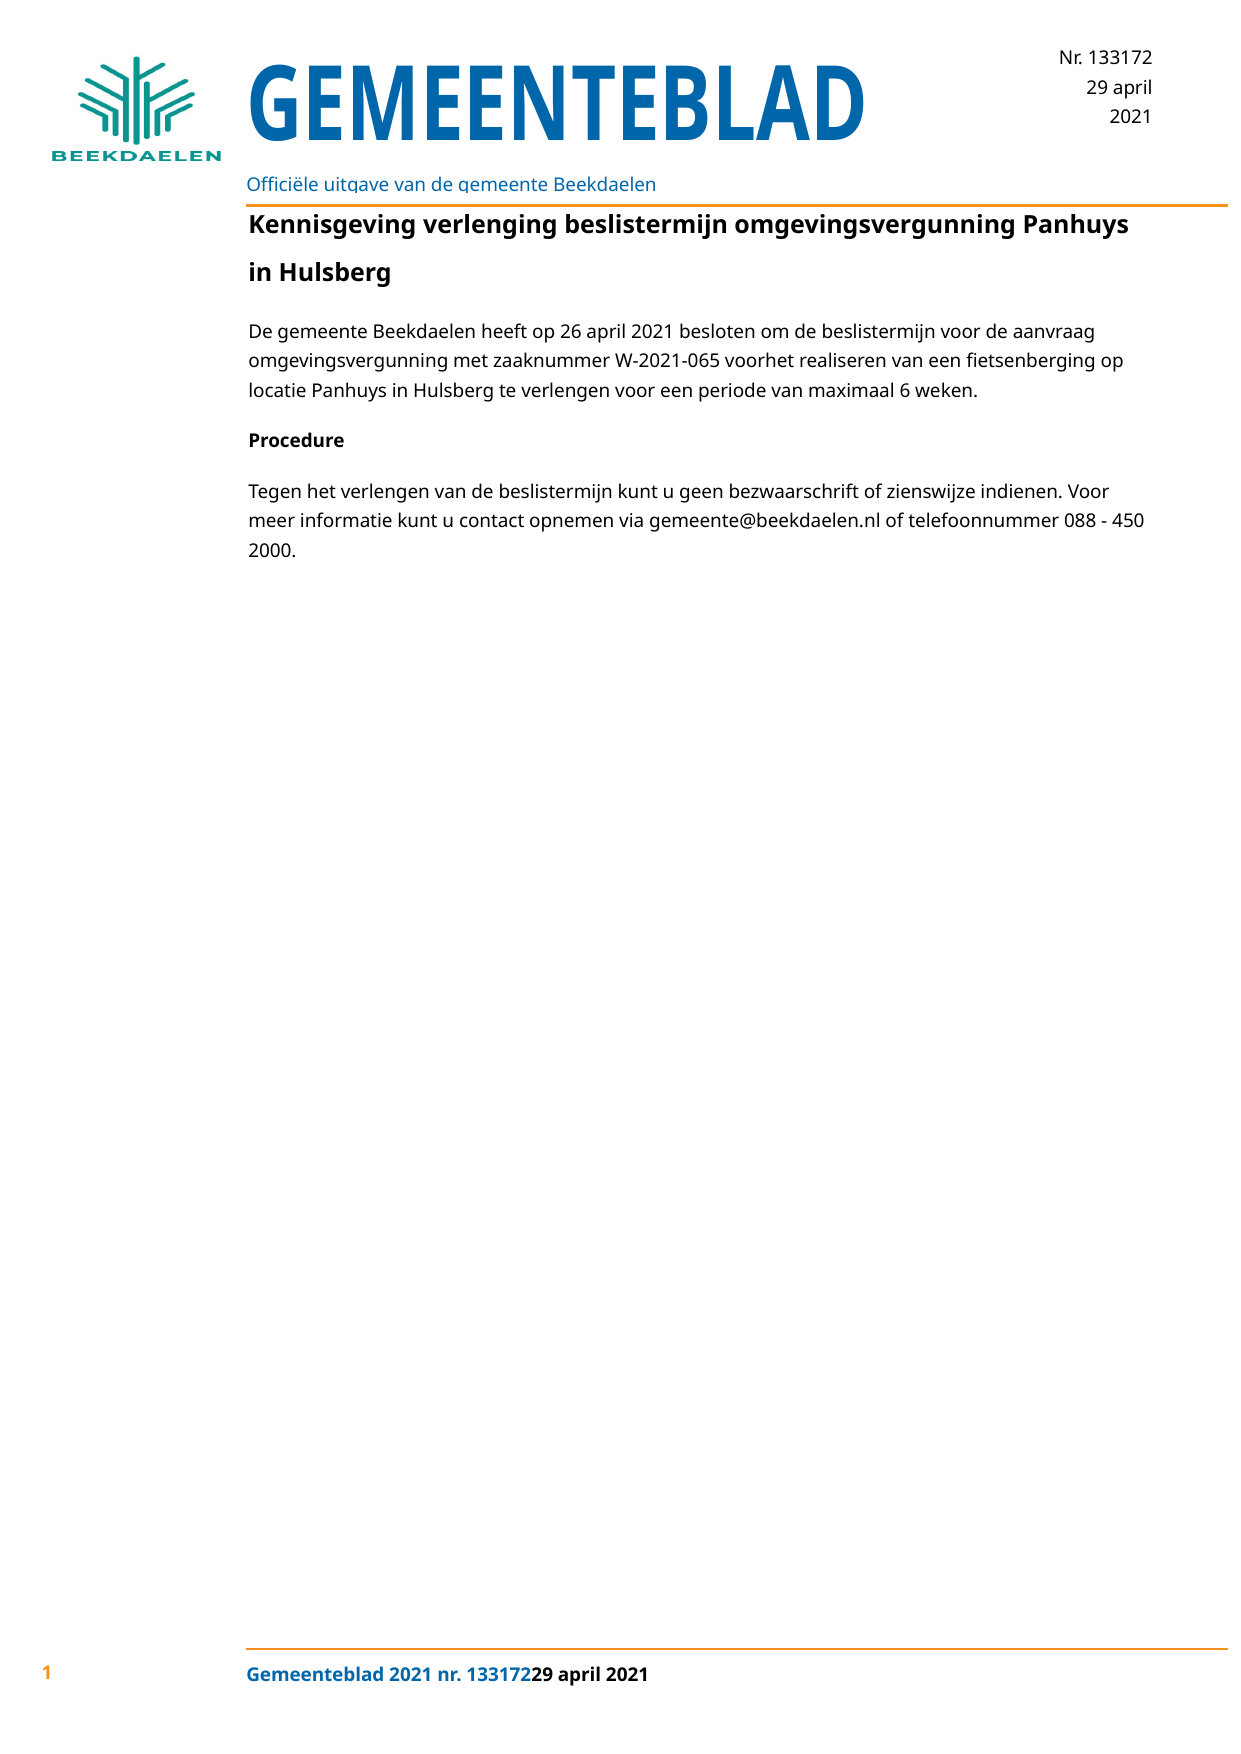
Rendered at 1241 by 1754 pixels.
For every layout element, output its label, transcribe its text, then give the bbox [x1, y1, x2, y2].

text De gemeente Beekdaelen heeft op 26 april 2021 besloten om de beslistermijn voor de aanvraag omgevingsvergunning met zaaknummer W-2021-065 voorhet realiseren van een fietsenberging op locatie Panhuys in Hulsberg te verlengen voor een periode van maximaal 6 weken. [248, 318, 1152, 403]
text Tegen het verlengen van de beslistermijn kunt u geen bezwaarschrift of zienswijze indienen. Voor meer informatie kunt u contact opnemen via gemeente@beekdaelen.nl of telefoonnummer 088 - 450 2000. [248, 478, 1152, 563]
text Procedure [248, 427, 1152, 453]
text Kennisgeving verlenging beslistermijn omgevingsvergunning Panhuys in Hulsberg [248, 207, 1152, 288]
picture [41, 47, 231, 172]
